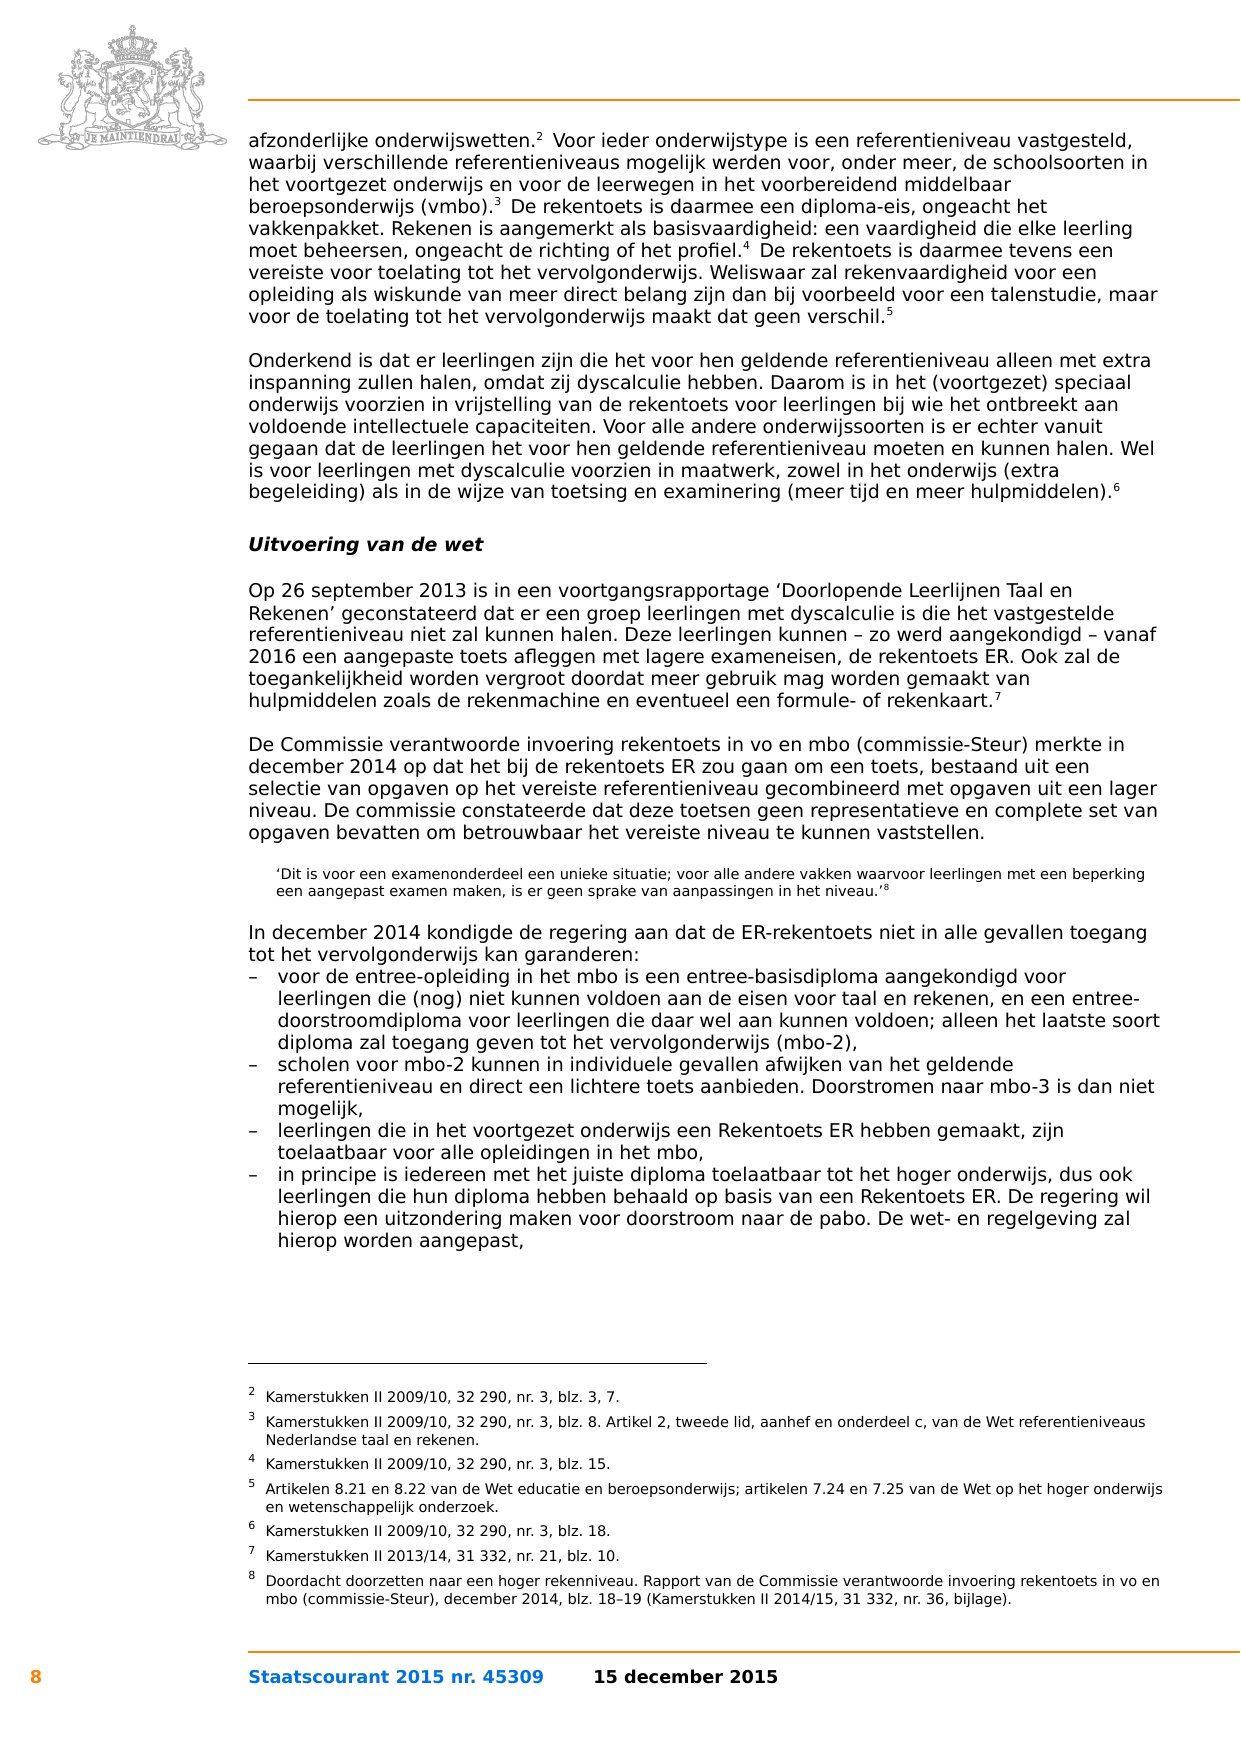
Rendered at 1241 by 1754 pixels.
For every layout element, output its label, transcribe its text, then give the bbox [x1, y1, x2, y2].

text Op 26 september 2013 is in een voortgangsrapportage ‘Doorlopende Leerlijnen Taal en Rekenen’ geconstateerd dat er een groep leerlingen met dyscalculie is die het vastgestelde referentieniveau niet zal kunnen halen. Deze leerlingen kunnen – zo werd aangekondigd – vanaf 2016 een aangepaste toets afleggen met lagere exameneisen, de rekentoets ER. Ook zal de toegankelijkheid worden vergroot doordat meer gebruik mag worden gemaakt van hulpmiddelen zoals de rekenmachine en eventueel een formule- of rekenkaart. [248, 580, 1163, 712]
text Onderkend is dat er leerlingen zijn die het voor hen geldende referentieniveau alleen met extra inspanning zullen halen, omdat zij dyscalculie hebben. Daarom is in het (voortgezet) speciaal onderwijs voorzien in vrijstelling van de rekentoets voor leerlingen bij wie het ontbreekt aan voldoende intellectuele capaciteiten. Voor alle andere onderwijssoorten is er echter vanuit gegaan dat de leerlingen het voor hen geldende referentieniveau moeten en kunnen halen. Wel is voor leerlingen met dyscalculie voorzien in maatwerk, zowel in het onderwijs (extra begeleiding) als in de wijze van toetsing en examinering (meer tijd en meer hulpmiddelen). [248, 349, 1163, 503]
text In december 2014 kondigde de regering aan dat de ER-rekentoets niet in alle gevallen toegang tot het vervolgonderwijs kan garanderen: [248, 922, 1163, 966]
text Kamerstukken II 2009/10, 32 290, nr. 3, blz. 18. [248, 1519, 1163, 1541]
subtitle Uitvoering van de wet [248, 533, 1163, 555]
text De Commissie verantwoorde invoering rekentoets in vo en mbo (commissie-Steur) merkte in december 2014 op dat het bij de rekentoets ER zou gaan om een toets, bestaand uit een selectie van opgaven op het vereiste referentieniveau gecombineerd met opgaven uit een lager niveau. De commissie constateerde dat deze toetsen geen representatieve en complete set van opgaven bevatten om betrouwbaar het vereiste niveau te kunnen vaststellen. [248, 734, 1163, 844]
text Kamerstukken II 2009/10, 32 290, nr. 3, blz. 8. Artikel 2, tweede lid, aanhef en onderdeel c, van de Wet referentieniveaus Nederlandse taal en rekenen. [248, 1410, 1163, 1449]
text Kamerstukken II 2013/14, 31 332, nr. 21, blz. 10. [248, 1544, 1163, 1566]
text Kamerstukken II 2009/10, 32 290, nr. 3, blz. 3, 7. [248, 1385, 1163, 1407]
text – voor de entree-opleiding in het mbo is een entree-basisdiploma aangekondigd voor leerlingen die (nog) niet kunnen voldoen aan de eisen voor taal en rekenen, en een entree-doorstroomdiploma voor leerlingen die daar wel aan kunnen voldoen; alleen het laatste soort diploma zal toegang geven tot het vervolgonderwijs (mbo-2), [248, 966, 1163, 1054]
picture [38, 25, 227, 150]
text – leerlingen die in het voortgezet onderwijs een Rekentoets ER hebben gemaakt, zijn toelaatbaar voor alle opleidingen in het mbo, [248, 1119, 1163, 1163]
table_header [248, 866, 270, 900]
text Kamerstukken II 2009/10, 32 290, nr. 3, blz. 15. [248, 1452, 1163, 1474]
text Artikelen 8.21 en 8.22 van de Wet educatie en beroepsonderwijs; artikelen 7.24 en 7.25 van de Wet op het hoger onderwijs en wetenschappelijk onderzoek. [248, 1477, 1163, 1516]
text – in principe is iedereen met het juiste diploma toelaatbaar tot het hoger onderwijs, dus ook leerlingen die hun diploma hebben behaald op basis van een Rekentoets ER. De regering wil hierop een uitzondering maken voor doorstroom naar de pabo. De wet- en regelgeving zal hierop worden aangepast, [248, 1163, 1163, 1251]
text – scholen voor mbo-2 kunnen in individuele gevallen afwijken van het geldende referentieniveau en direct een lichtere toets aanbieden. Doorstromen naar mbo-3 is dan niet mogelijk, [248, 1054, 1163, 1119]
table_header ‘Dit is voor een examenonderdeel een unieke situatie; voor alle andere vakken waarvoor leerlingen met een beperking een aangepast examen maken, is er geen sprake van aanpassingen in het niveau.’ [270, 866, 1163, 900]
text afzonderlijke onderwijswetten. Voor ieder onderwijstype is een referentieniveau vastgesteld, waarbij verschillende referentieniveaus mogelijk werden voor, onder meer, de schoolsoorten in het voortgezet onderwijs en voor de leerwegen in het voorbereidend middelbaar beroepsonderwijs (vmbo). De rekentoets is daarmee een diploma-eis, ongeacht het vakkenpakket. Rekenen is aangemerkt als basisvaardigheid: een vaardigheid die elke leerling moet beheersen, ongeacht de richting of het profiel. De rekentoets is daarmee tevens een vereiste voor toelating tot het vervolgonderwijs. Weliswaar zal rekenvaardigheid voor een opleiding als wiskunde van meer direct belang zijn dan bij voorbeeld voor een talenstudie, maar voor de toelating tot het vervolgonderwijs maakt dat geen verschil. [248, 130, 1163, 328]
